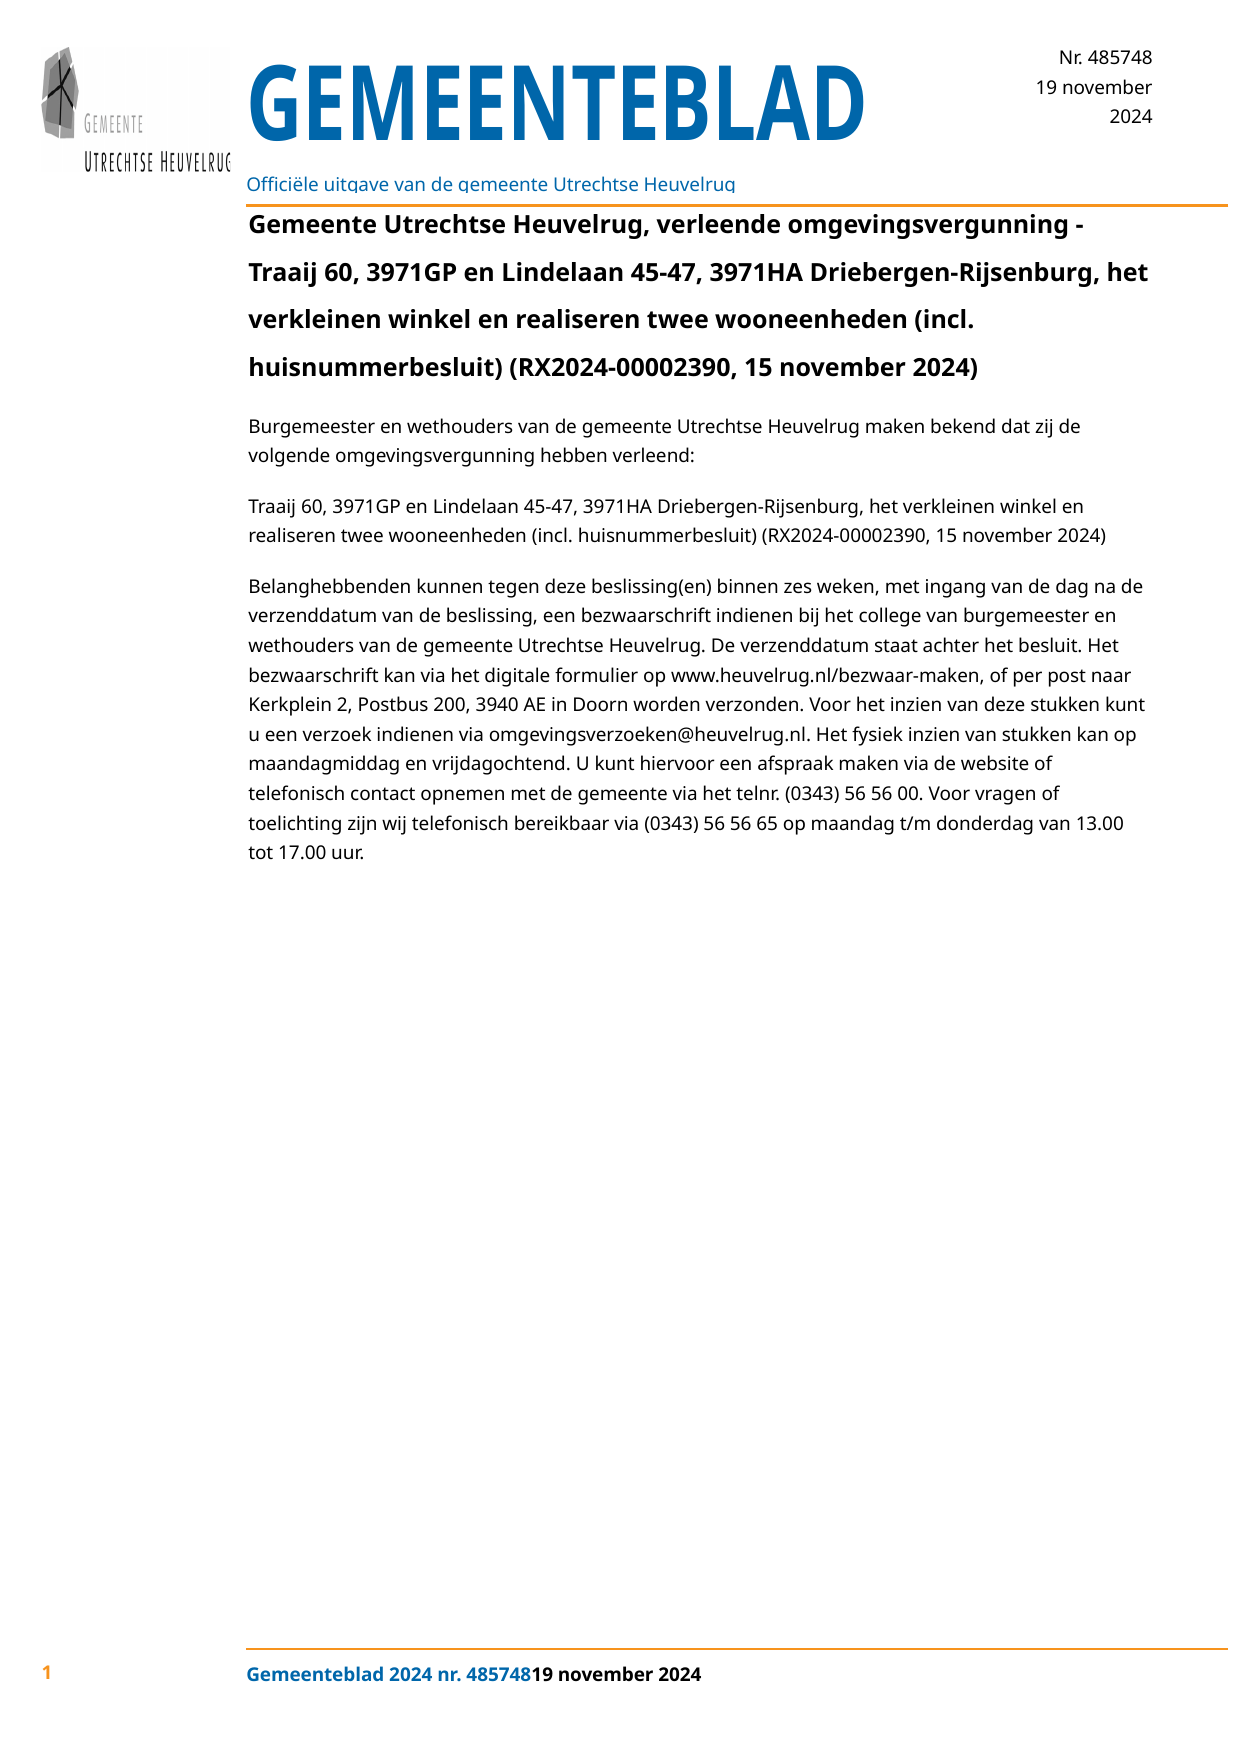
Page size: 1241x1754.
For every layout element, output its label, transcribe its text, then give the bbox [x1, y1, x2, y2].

text Belanghebbenden kunnen tegen deze beslissing(en) binnen zes weken, met ingang van de dag na de verzenddatum van de beslissing, een bezwaarschrift indienen bij het college van burgemeester en wethouders van de gemeente Utrechtse Heuvelrug. De verzenddatum staat achter het besluit. Het bezwaarschrift kan via het digitale formulier op www.heuvelrug.nl/bezwaar-maken, of per post naar Kerkplein 2, Postbus 200, 3940 AE in Doorn worden verzonden. Voor het inzien van deze stukken kunt u een verzoek indienen via omgevingsverzoeken@heuvelrug.nl. Het fysiek inzien van stukken kan op maandagmiddag en vrijdagochtend. U kunt hiervoor een afspraak maken via de website of telefonisch contact opnemen met de gemeente via het telnr. (0343) 56 56 00. Voor vragen of toelichting zijn wij telefonisch bereikbaar via (0343) 56 56 65 op maandag t/m donderdag van 13.00 tot 17.00 uur. [248, 573, 1152, 865]
text Burgemeester en wethouders van de gemeente Utrechtse Heuvelrug maken bekend dat zij de volgende omgevingsvergunning hebben verleend: [248, 413, 1152, 468]
text Gemeente Utrechtse Heuvelrug, verleende omgevingsvergunning - Traaij 60, 3971GP en Lindelaan 45-47, 3971HA Driebergen-Rijsenburg, het verkleinen winkel en realiseren twee wooneenheden (incl. huisnummerbesluit) (RX2024-00002390, 15 november 2024) [248, 207, 1152, 384]
picture [41, 47, 231, 172]
text Traaij 60, 3971GP en Lindelaan 45-47, 3971HA Driebergen-Rijsenburg, het verkleinen winkel en realiseren twee wooneenheden (incl. huisnummerbesluit) (RX2024-00002390, 15 november 2024) [248, 493, 1152, 548]
